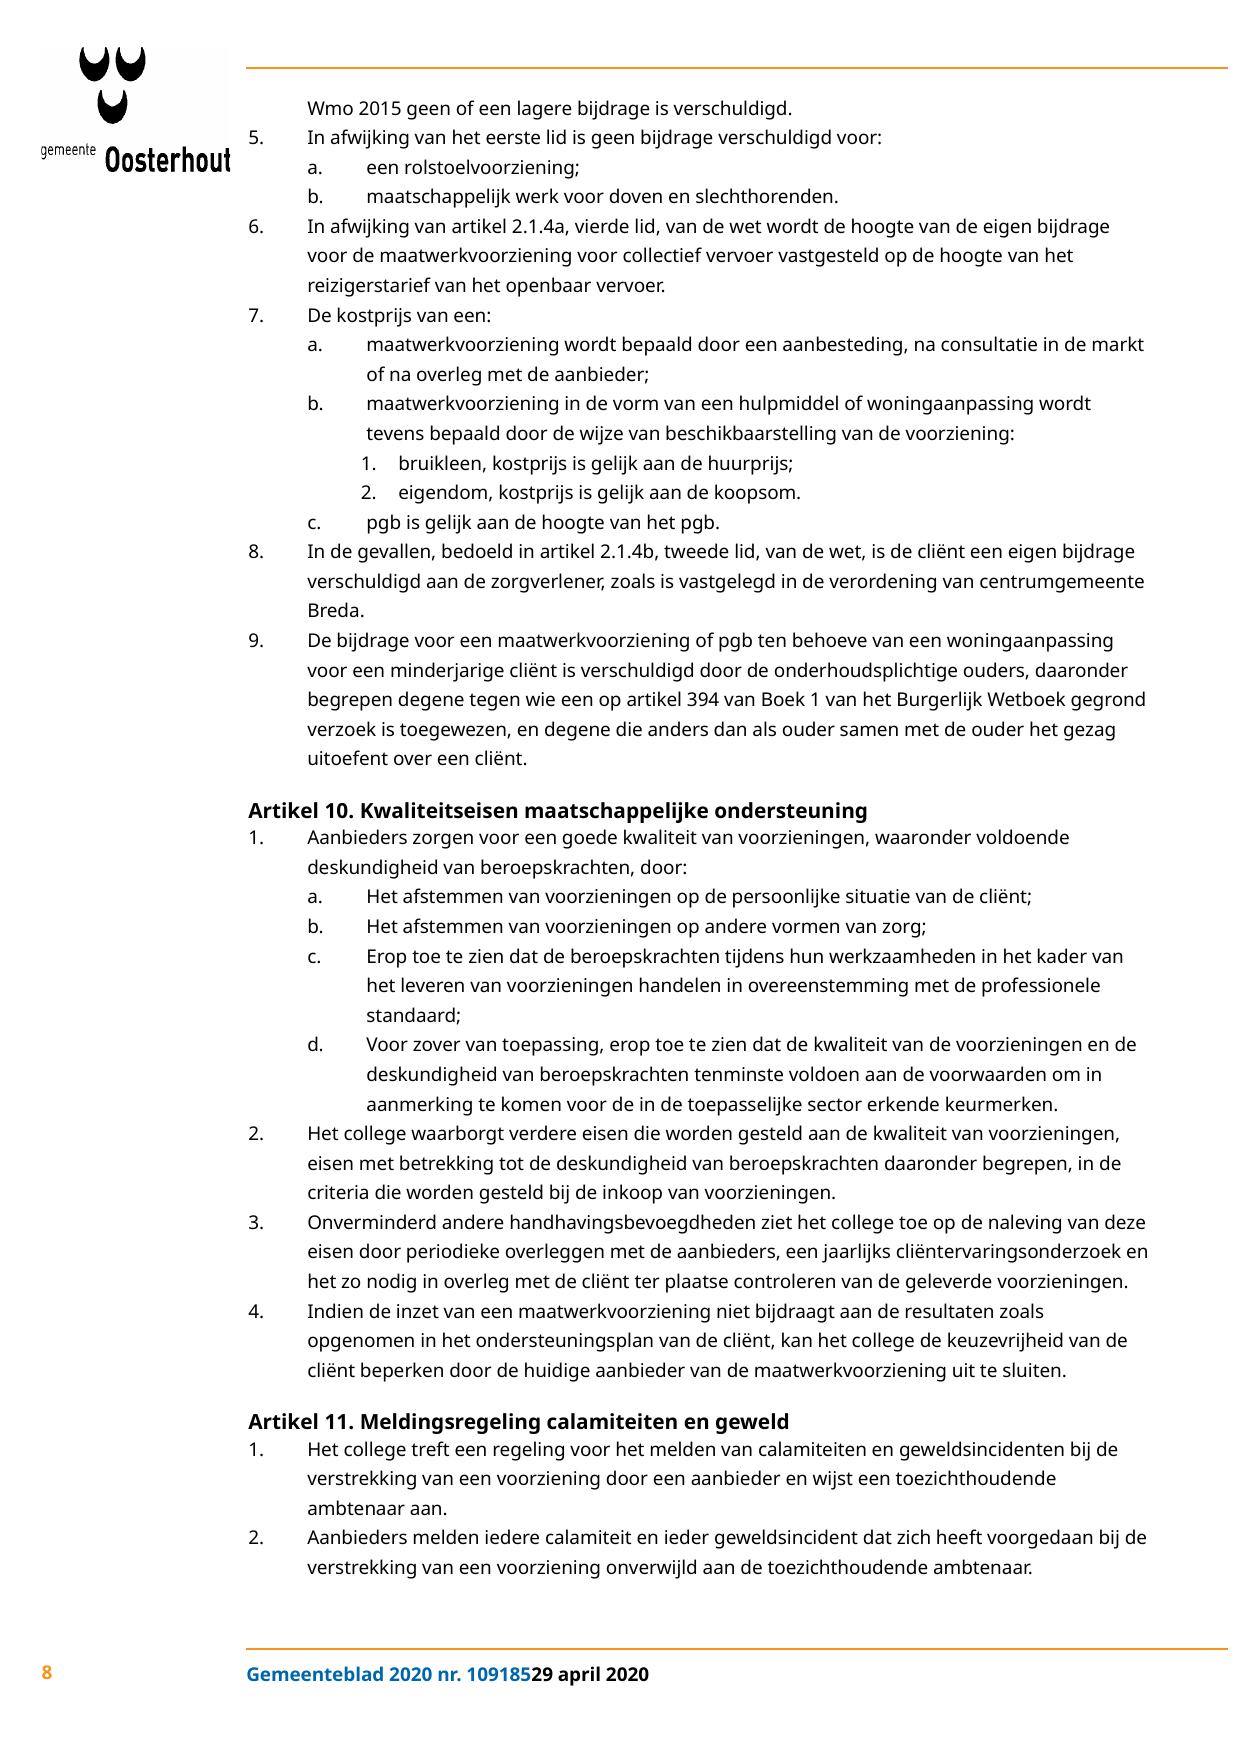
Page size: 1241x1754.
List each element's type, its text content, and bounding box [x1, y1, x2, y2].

list In de gevallen, bedoeld in artikel 2.1.4b, tweede lid, van de wet, is de cliënt een eigen bijdrage verschuldigd aan de zorgverlener, zoals is vastgelegd in de verordening van centrumgemeente Breda. [248, 538, 1152, 623]
list eigendom, kostprijs is gelijk aan de koopsom. [361, 479, 1152, 505]
list maatwerkvoorziening wordt bepaald door een aanbesteding, na consultatie in de markt of na overleg met de aanbieder; [307, 331, 1152, 387]
list Aanbieders melden iedere calamiteit en ieder geweldsincident dat zich heeft voorgedaan bij de verstrekking van een voorziening onverwijld aan de toezichthoudende ambtenaar. [248, 1524, 1152, 1580]
list Wmo 2015 geen of een lagere bijdrage is verschuldigd. [248, 95, 1152, 121]
list Voor zover van toepassing, erop toe te zien dat de kwaliteit van de voorzieningen en de deskundigheid van beroepskrachten tenminste voldoen aan de voorwaarden om in aanmerking te komen voor de in de toepasselijke sector erkende keurmerken. [307, 1032, 1152, 1116]
list bruikleen, kostprijs is gelijk aan de huurprijs; [361, 450, 1152, 476]
list Indien de inzet van een maatwerkvoorziening niet bijdraagt aan de resultaten zoals opgenomen in het ondersteuningsplan van de cliënt, kan het college de keuzevrijheid van de cliënt beperken door de huidige aanbieder van de maatwerkvoorziening uit te sluiten. [248, 1298, 1152, 1383]
list pgb is gelijk aan de hoogte van het pgb. [307, 509, 1152, 535]
list Het afstemmen van voorzieningen op andere vormen van zorg; [307, 913, 1152, 939]
list In afwijking van artikel 2.1.4a, vierde lid, van de wet wordt de hoogte van de eigen bijdrage voor de maatwerkvoorziening voor collectief vervoer vastgesteld op de hoogte van het reizigerstarief van het openbaar vervoer. [248, 213, 1152, 298]
list De bijdrage voor een maatwerkvoorziening of pgb ten behoeve van een woningaanpassing voor een minderjarige cliënt is verschuldigd door de onderhoudsplichtige ouders, daaronder begrepen degene tegen wie een op artikel 394 van Boek 1 van het Burgerlijk Wetboek gegrond verzoek is toegewezen, en degene die anders dan als ouder samen met de ouder het gezag uitoefent over een cliënt. [248, 627, 1152, 771]
list In afwijking van het eerste lid is geen bijdrage verschuldigd voor: [248, 124, 1152, 150]
list Het afstemmen van voorzieningen op de persoonlijke situatie van de cliënt; [307, 884, 1152, 909]
list Onverminderd andere handhavingsbevoegdheden ziet het college toe op de naleving van deze eisen door periodieke overleggen met de aanbieders, een jaarlijks cliëntervaringsonderzoek en het zo nodig in overleg met de cliënt ter plaatse controleren van de geleverde voorzieningen. [248, 1209, 1152, 1294]
list Aanbieders zorgen voor een goede kwaliteit van voorzieningen, waaronder voldoende deskundigheid van beroepskrachten, door: [248, 824, 1152, 880]
list maatwerkvoorziening in de vorm van een hulpmiddel of woningaanpassing wordt tevens bepaald door de wijze van beschikbaarstelling van de voorziening: [307, 391, 1152, 446]
text Artikel 11. Meldingsregeling calamiteiten en geweld [248, 1407, 1152, 1436]
list De kostprijs van een: [248, 302, 1152, 328]
list Het college treft een regeling voor het melden van calamiteiten en geweldsincidenten bij de verstrekking van een voorziening door een aanbieder en wijst een toezichthoudende ambtenaar aan. [248, 1436, 1152, 1521]
list Het college waarborgt verdere eisen die worden gesteld aan de kwaliteit van voorzieningen, eisen met betrekking tot de deskundigheid van beroepskrachten daaronder begrepen, in de criteria die worden gesteld bij de inkoop van voorzieningen. [248, 1120, 1152, 1205]
list een rolstoelvoorziening; [307, 154, 1152, 180]
list maatschappelijk werk voor doven en slechthorenden. [307, 183, 1152, 209]
picture [41, 47, 231, 172]
list Erop toe te zien dat de beroepskrachten tijdens hun werkzaamheden in het kader van het leveren van voorzieningen handelen in overeenstemming met de professionele standaard; [307, 943, 1152, 1028]
text Artikel 10. Kwaliteitseisen maatschappelijke ondersteuning [248, 796, 1152, 824]
